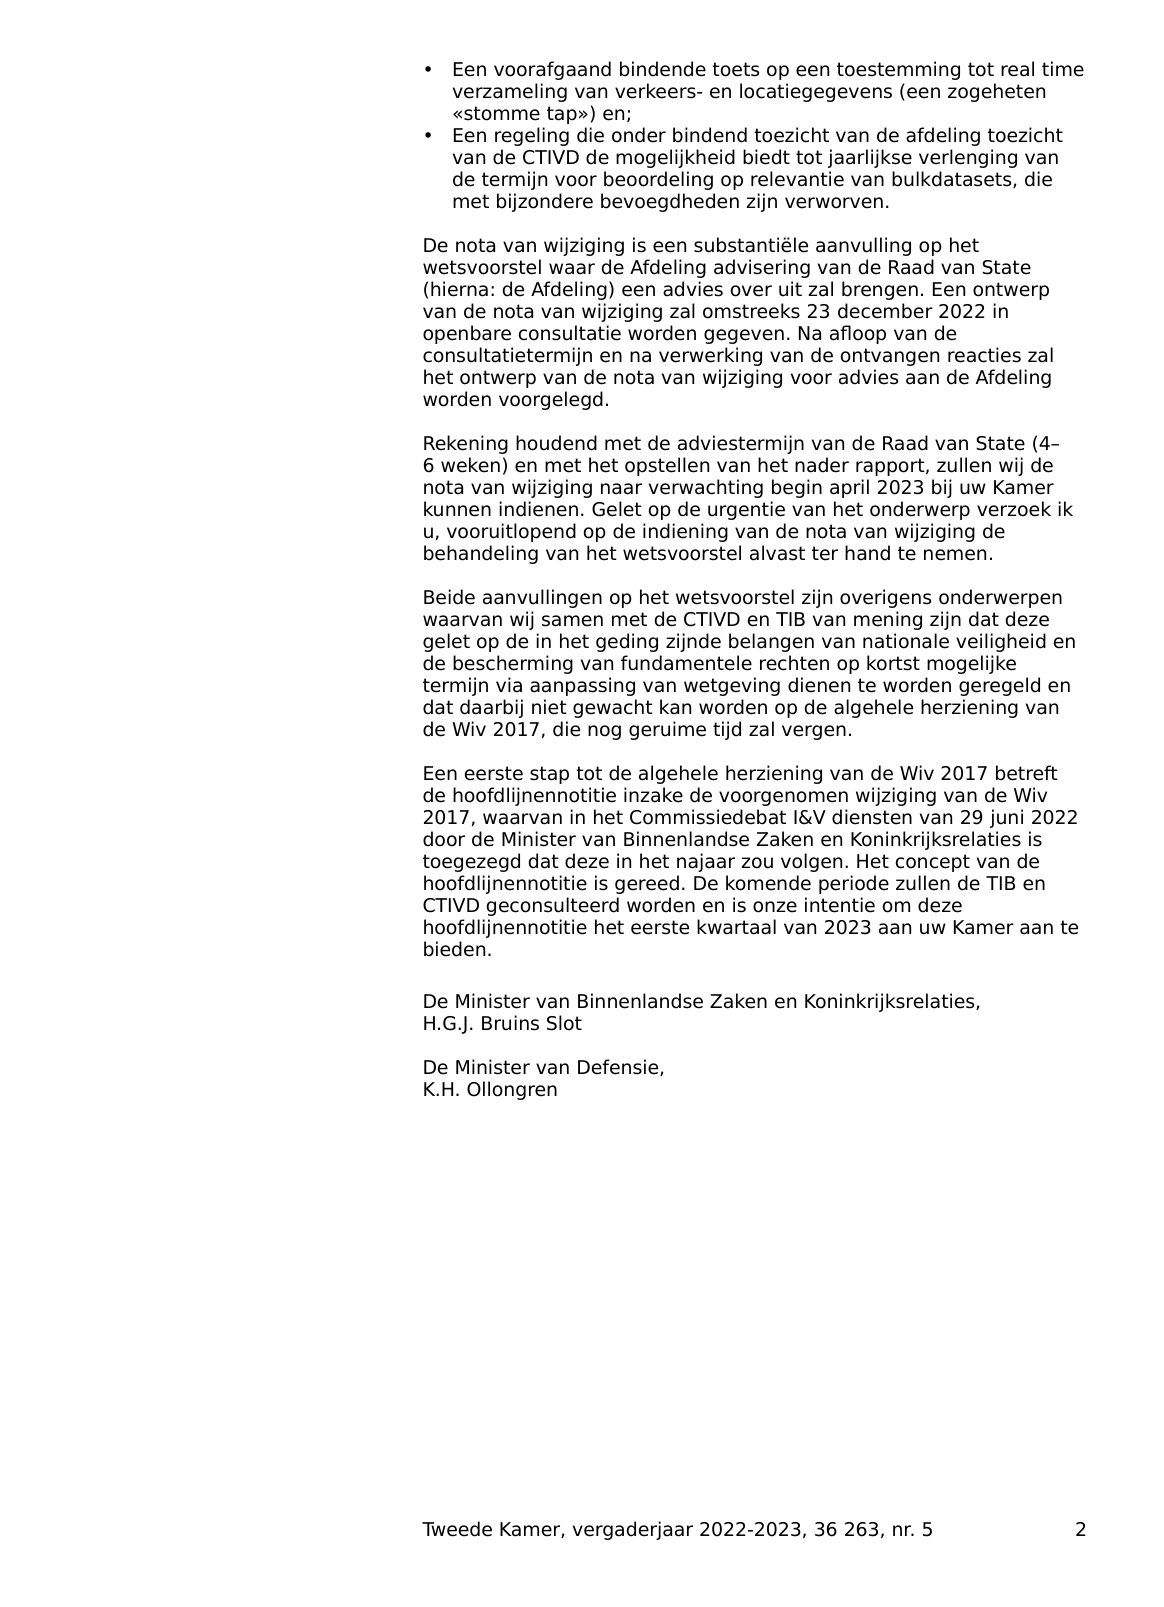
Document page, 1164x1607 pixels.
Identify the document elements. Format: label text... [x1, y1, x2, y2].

text De Minister van Binnenlandse Zaken en Koninkrijksrelaties, H.G.J. Bruins Slot [422, 991, 1087, 1035]
text De nota van wijziging is een substantiële aanvulling op het wetsvoorstel waar de Afdeling advisering van de Raad van State (hierna: de Afdeling) een advies over uit zal brengen. Een ontwerp van de nota van wijziging zal omstreeks 23 december 2022 in openbare consultatie worden gegeven. Na afloop van de consultatietermijn en na verwerking van de ontvangen reacties zal het ontwerp van de nota van wijziging voor advies aan de Afdeling worden voorgelegd. [422, 235, 1087, 411]
text Beide aanvullingen op het wetsvoorstel zijn overigens onderwerpen waarvan wij samen met de CTIVD en TIB van mening zijn dat deze gelet op de in het geding zijnde belangen van nationale veiligheid en de bescherming van fundamentele rechten op kortst mogelijke termijn via aanpassing van wetgeving dienen te worden geregeld en dat daarbij niet gewacht kan worden op de algehele herziening van de Wiv 2017, die nog geruime tijd zal vergen. [422, 587, 1087, 741]
text Rekening houdend met de adviestermijn van de Raad van State (4–6 weken) en met het opstellen van het nader rapport, zullen wij de nota van wijziging naar verwachting begin april 2023 bij uw Kamer kunnen indienen. Gelet op de urgentie van het onderwerp verzoek ik u, vooruitlopend op de indiening van de nota van wijziging de behandeling van het wetsvoorstel alvast ter hand te nemen. [422, 433, 1087, 565]
text • Een regeling die onder bindend toezicht van de afdeling toezicht van de CTIVD de mogelijkheid biedt tot jaarlijkse verlenging van de termijn voor beoordeling op relevantie van bulkdatasets, die met bijzondere bevoegdheden zijn verworven. [422, 125, 1087, 213]
text De Minister van Defensie, K.H. Ollongren [422, 1057, 1087, 1101]
text • Een voorafgaand bindende toets op een toestemming tot real time verzameling van verkeers- en locatiegegevens (een zogeheten «stomme tap») en; [422, 59, 1087, 125]
text Een eerste stap tot de algehele herziening van de Wiv 2017 betreft de hoofdlijnennotitie inzake de voorgenomen wijziging van de Wiv 2017, waarvan in het Commissiedebat I&V diensten van 29 juni 2022 door de Minister van Binnenlandse Zaken en Koninkrijksrelaties is toegezegd dat deze in het najaar zou volgen. Het concept van de hoofdlijnennotitie is gereed. De komende periode zullen de TIB en CTIVD geconsulteerd worden en is onze intentie om deze hoofdlijnennotitie het eerste kwartaal van 2023 aan uw Kamer aan te bieden. [422, 763, 1087, 961]
